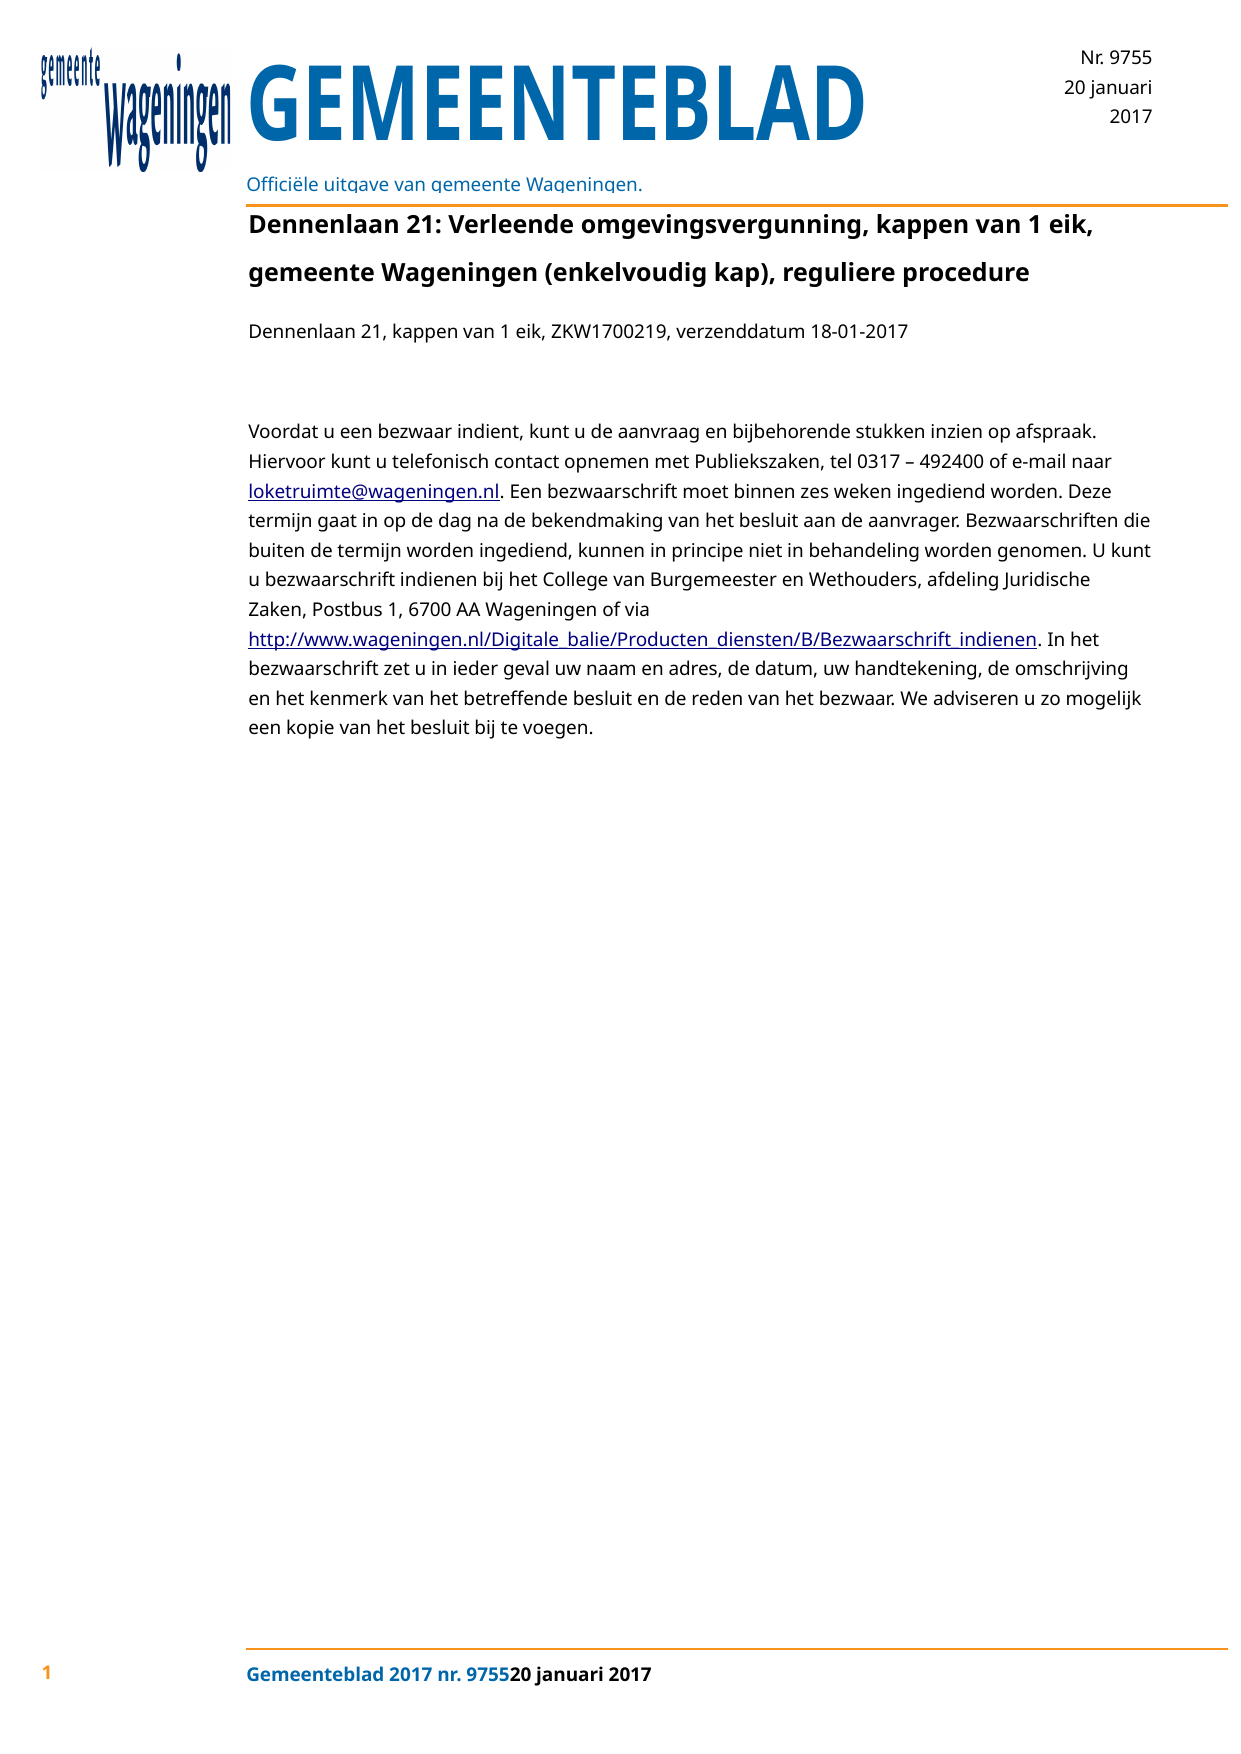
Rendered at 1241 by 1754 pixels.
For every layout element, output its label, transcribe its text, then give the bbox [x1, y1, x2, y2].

picture [41, 47, 231, 172]
text Dennenlaan 21, kappen van 1 eik, ZKW1700219, verzenddatum 18-01-2017 [248, 318, 1152, 344]
text Dennenlaan 21: Verleende omgevingsvergunning, kappen van 1 eik, gemeente Wageningen (enkelvoudig kap), reguliere procedure [248, 207, 1152, 288]
text Voordat u een bezwaar indient, kunt u de aanvraag en bijbehorende stukken inzien op afspraak. Hiervoor kunt u telefonisch contact opnemen met Publiekszaken, tel 0317 – 492400 of e-mail naar loketruimte@wageningen.nl. Een bezwaarschrift moet binnen zes weken ingediend worden. Deze termijn gaat in op de dag na de bekendmaking van het besluit aan de aanvrager. Bezwaarschriften die buiten de termijn worden ingediend, kunnen in principe niet in behandeling worden genomen. U kunt u bezwaarschrift indienen bij het College van Burgemeester en Wethouders, afdeling Juridische Zaken, Postbus 1, 6700 AA Wageningen of via http://www.wageningen.nl/Digitale_balie/Producten_diensten/B/Bezwaarschrift_indienen. In het bezwaarschrift zet u in ieder geval uw naam en adres, de datum, uw handtekening, de omschrijving en het kenmerk van het betreffende besluit en de reden van het bezwaar. We adviseren u zo mogelijk een kopie van het besluit bij te voegen. [248, 419, 1152, 740]
